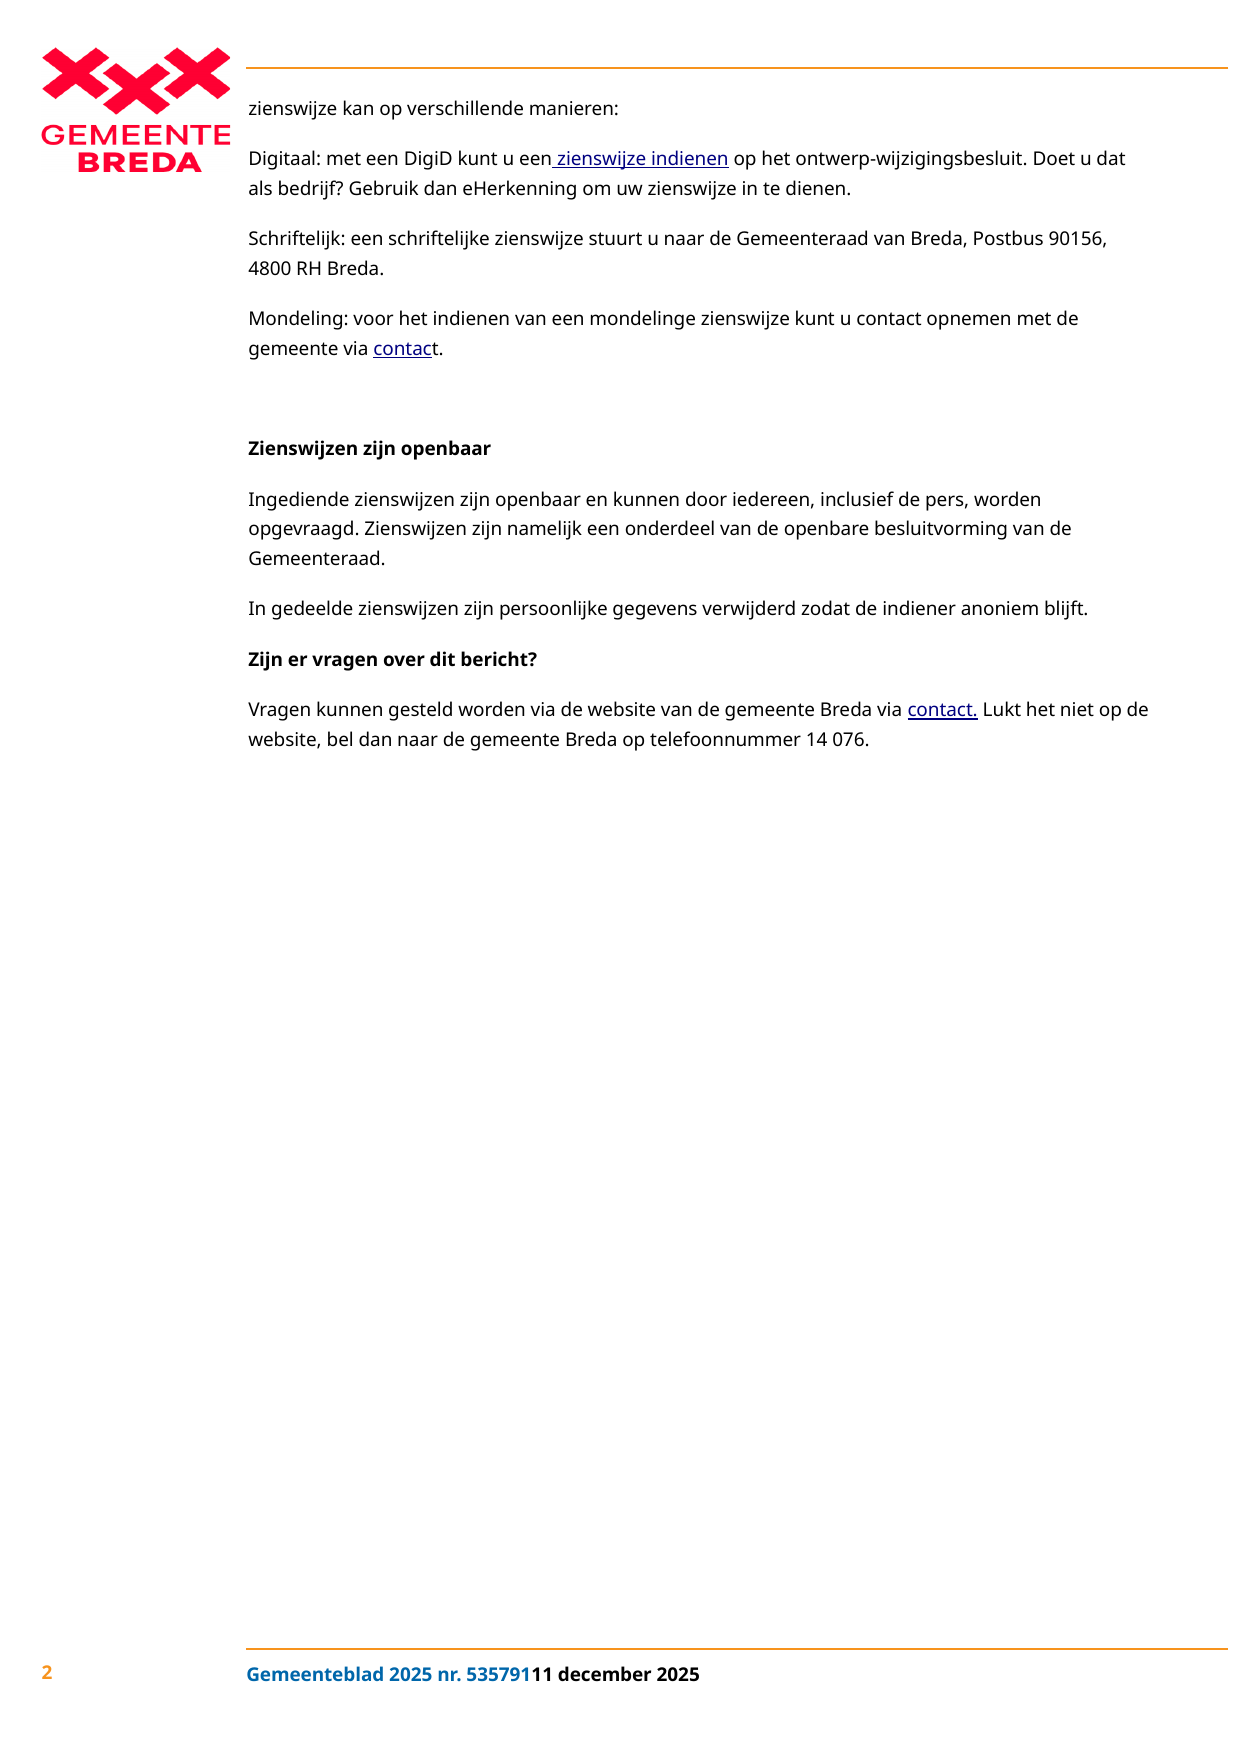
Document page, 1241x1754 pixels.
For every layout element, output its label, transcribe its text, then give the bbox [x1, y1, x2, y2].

text Vragen kunnen gesteld worden via de website van de gemeente Breda via contact. Lukt het niet op de website, bel dan naar de gemeente Breda op telefoonnummer 14 076. [248, 696, 1152, 752]
text zienswijze kan op verschillende manieren: [248, 95, 1152, 121]
text Ingediende zienswijzen zijn openbaar en kunnen door iedereen, inclusief de pers, worden opgevraagd. Zienswijzen zijn namelijk een onderdeel van de openbare besluitvorming van de Gemeenteraad. [248, 486, 1152, 571]
picture [41, 47, 231, 172]
text Mondeling: voor het indienen van een mondelinge zienswijze kunt u contact opnemen met de gemeente via contact. [248, 305, 1152, 361]
text In gedeelde zienswijzen zijn persoonlijke gegevens verwijderd zodat de indiener anoniem blijft. [248, 596, 1152, 621]
text Schriftelijk: een schriftelijke zienswijze stuurt u naar de Gemeenteraad van Breda, Postbus 90156, 4800 RH Breda. [248, 225, 1152, 281]
text Zienswijzen zijn openbaar [248, 436, 1152, 461]
text Zijn er vragen over dit bericht? [248, 646, 1152, 672]
text Digitaal: met een DigiD kunt u een zienswijze indienen op het ontwerp-wijzigingsbesluit. Doet u dat als bedrijf? Gebruik dan eHerkenning om uw zienswijze in te dienen. [248, 145, 1152, 201]
